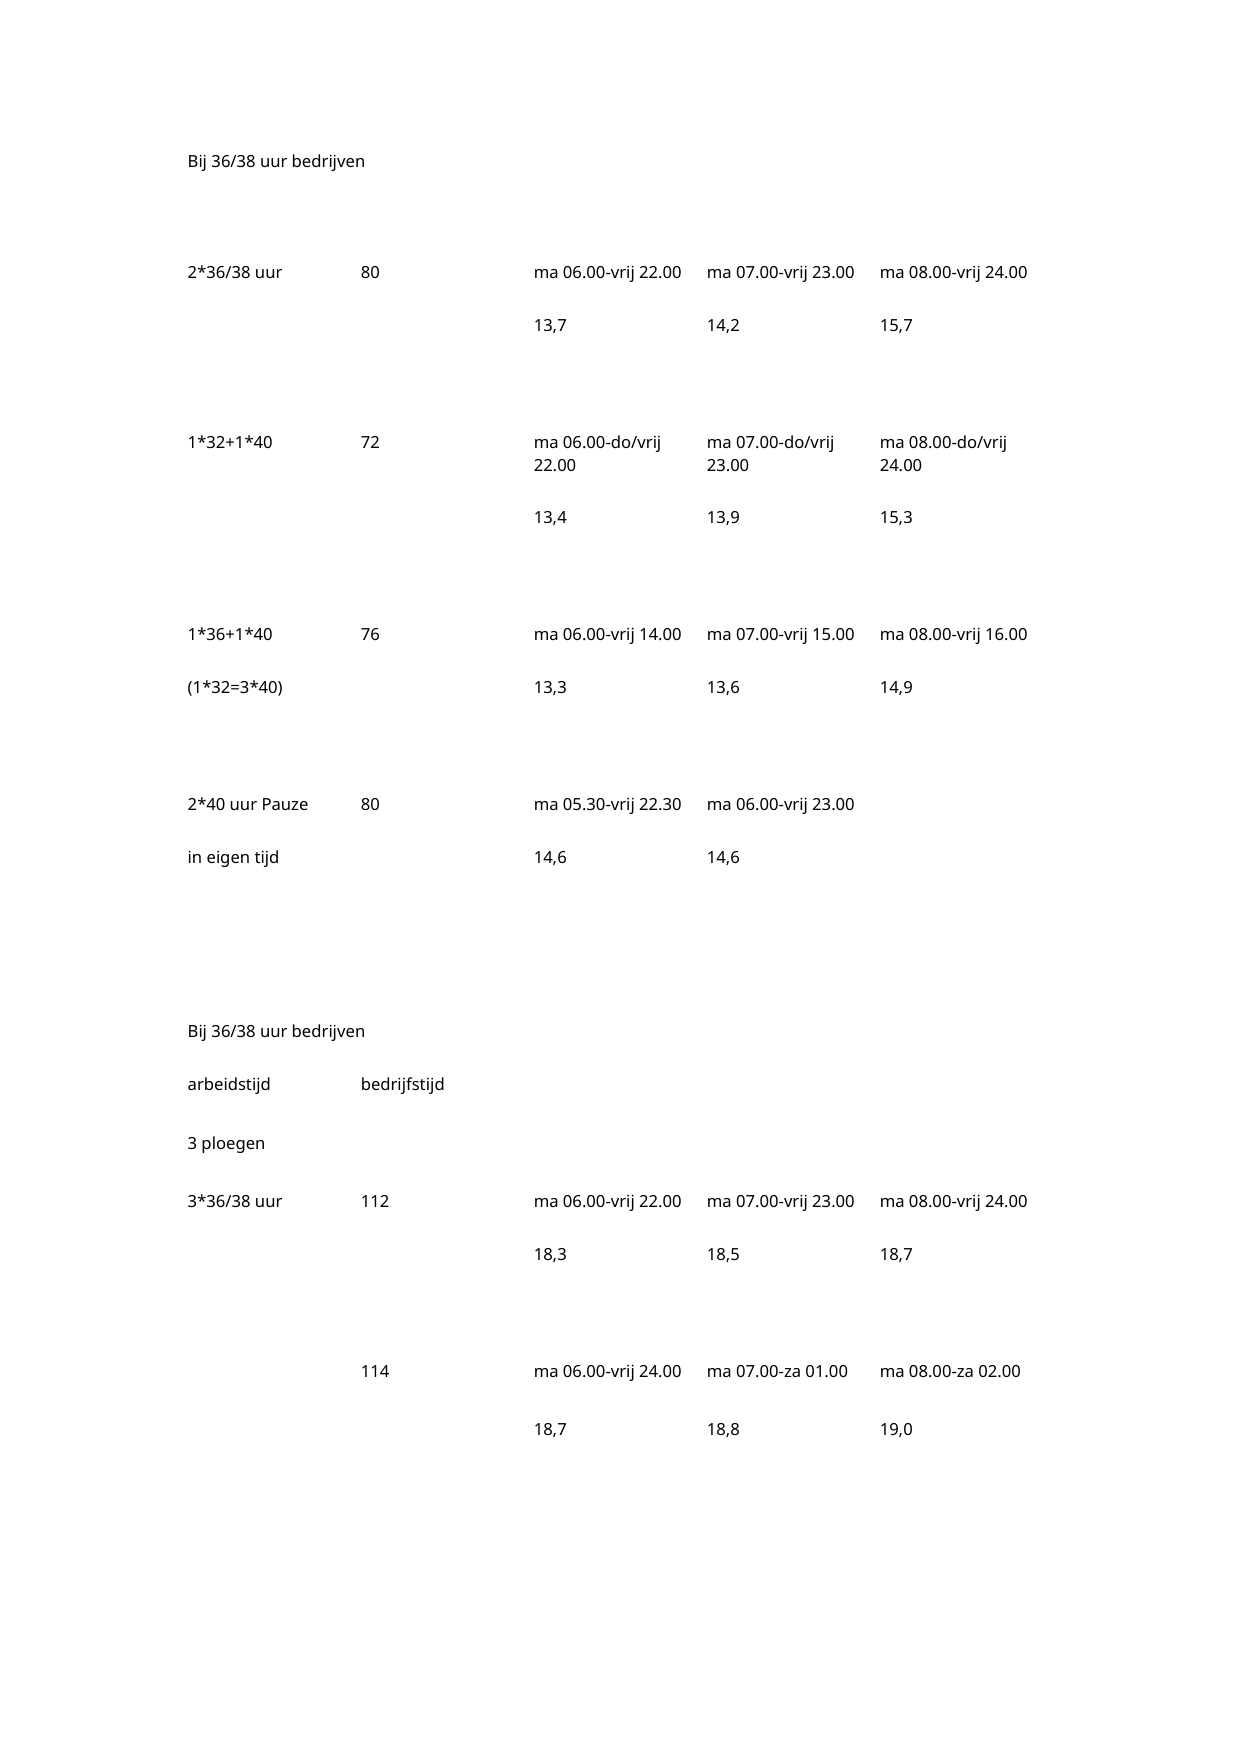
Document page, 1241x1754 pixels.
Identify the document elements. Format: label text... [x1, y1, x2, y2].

table_cell [361, 314, 533, 372]
table_cell 1*36+1*40 [188, 623, 361, 676]
table_cell 18,7 [880, 1243, 1053, 1301]
table_cell 1*32+1*40 [188, 431, 361, 506]
table_cell 18,3 [534, 1243, 707, 1301]
table_cell bedrijfstijd [361, 1073, 533, 1131]
table_cell [361, 1476, 533, 1534]
table_cell ma 08.00-do/vrij 24.00 [880, 431, 1053, 506]
table_cell 72 [361, 431, 533, 506]
table_cell 14,9 [880, 676, 1053, 734]
table_cell 112 [361, 1190, 533, 1242]
table_cell ma 05.30-vrij 22.30 [534, 793, 707, 845]
table_cell ma 06.00-vrij 24.00 [534, 1359, 707, 1418]
table_header Bij 36/38 uur bedrijven [188, 1020, 1053, 1073]
table_cell [880, 1301, 1053, 1359]
table_cell [707, 1301, 879, 1359]
table_cell [188, 1359, 361, 1418]
table_cell ma 06.00-vrij 22.00 [534, 261, 707, 314]
table_cell [534, 1073, 1053, 1131]
table_cell ma 07.00-do/vrij 23.00 [707, 431, 879, 506]
table_cell ma 07.00-vrij 23.00 [707, 1190, 879, 1242]
table_cell ma 07.00-za 01.00 [707, 1359, 879, 1418]
table_cell [188, 1243, 361, 1301]
table_cell ma 08.00-za 02.00 [880, 1359, 1053, 1418]
table_cell [361, 1131, 1053, 1190]
table_cell ma 06.00-vrij 14.00 [534, 623, 707, 676]
table_cell ma 06.00-vrij 22.00 [534, 1190, 707, 1242]
table_cell [361, 506, 533, 564]
table_cell 18,7 [534, 1418, 707, 1476]
table_cell [188, 203, 1053, 261]
table_cell arbeidstijd [188, 1073, 361, 1131]
table_cell [188, 565, 1053, 623]
table_cell ma 06.00-do/vrij 22.00 [534, 431, 707, 506]
table_cell 13,9 [707, 506, 879, 564]
table_cell [188, 506, 361, 564]
table_cell [188, 1418, 361, 1476]
table_cell 2*36/38 uur [188, 261, 361, 314]
table_cell [188, 1301, 361, 1359]
table_cell 13,7 [534, 314, 707, 372]
table_cell [361, 1243, 533, 1301]
table_cell [534, 1476, 707, 1534]
table_cell 18,5 [707, 1243, 879, 1301]
table_cell 80 [361, 793, 533, 845]
table_cell [707, 1476, 879, 1534]
table_cell [361, 845, 533, 904]
table_cell 3 ploegen [188, 1131, 361, 1190]
table_cell 14,2 [707, 314, 879, 372]
table_cell (1*32=3*40) [188, 676, 361, 734]
table_cell [188, 372, 1053, 431]
table_cell ma 07.00-vrij 15.00 [707, 623, 879, 676]
table_cell 14,6 [534, 845, 707, 904]
table_cell ma 06.00-vrij 23.00 [707, 793, 879, 845]
table_cell 3*36/38 uur [188, 1190, 361, 1242]
table_cell 13,4 [534, 506, 707, 564]
table_cell 2*40 uur Pauze [188, 793, 361, 845]
table_cell ma 08.00-vrij 16.00 [880, 623, 1053, 676]
table_cell [361, 1301, 533, 1359]
table_cell 15,7 [880, 314, 1053, 372]
table_cell [188, 314, 361, 372]
table_header Bij 36/38 uur bedrijven [188, 150, 1053, 203]
table_cell 19,0 [880, 1418, 1053, 1476]
table_cell [188, 734, 1053, 793]
table_cell 80 [361, 261, 533, 314]
table_cell [361, 1418, 533, 1476]
table_cell ma 07.00-vrij 23.00 [707, 261, 879, 314]
table_cell [880, 1476, 1053, 1534]
table_cell [188, 1476, 361, 1534]
table_cell 13,6 [707, 676, 879, 734]
table_cell [880, 793, 1053, 904]
table_cell ma 08.00-vrij 24.00 [880, 1190, 1053, 1242]
table_cell 76 [361, 623, 533, 676]
table_cell 14,6 [707, 845, 879, 904]
table_cell [361, 676, 533, 734]
table_cell [534, 1301, 707, 1359]
table_cell 114 [361, 1359, 533, 1418]
table_cell in eigen tijd [188, 845, 361, 904]
table_cell 15,3 [880, 506, 1053, 564]
table_cell 18,8 [707, 1418, 879, 1476]
table_cell ma 08.00-vrij 24.00 [880, 261, 1053, 314]
table_cell 13,3 [534, 676, 707, 734]
